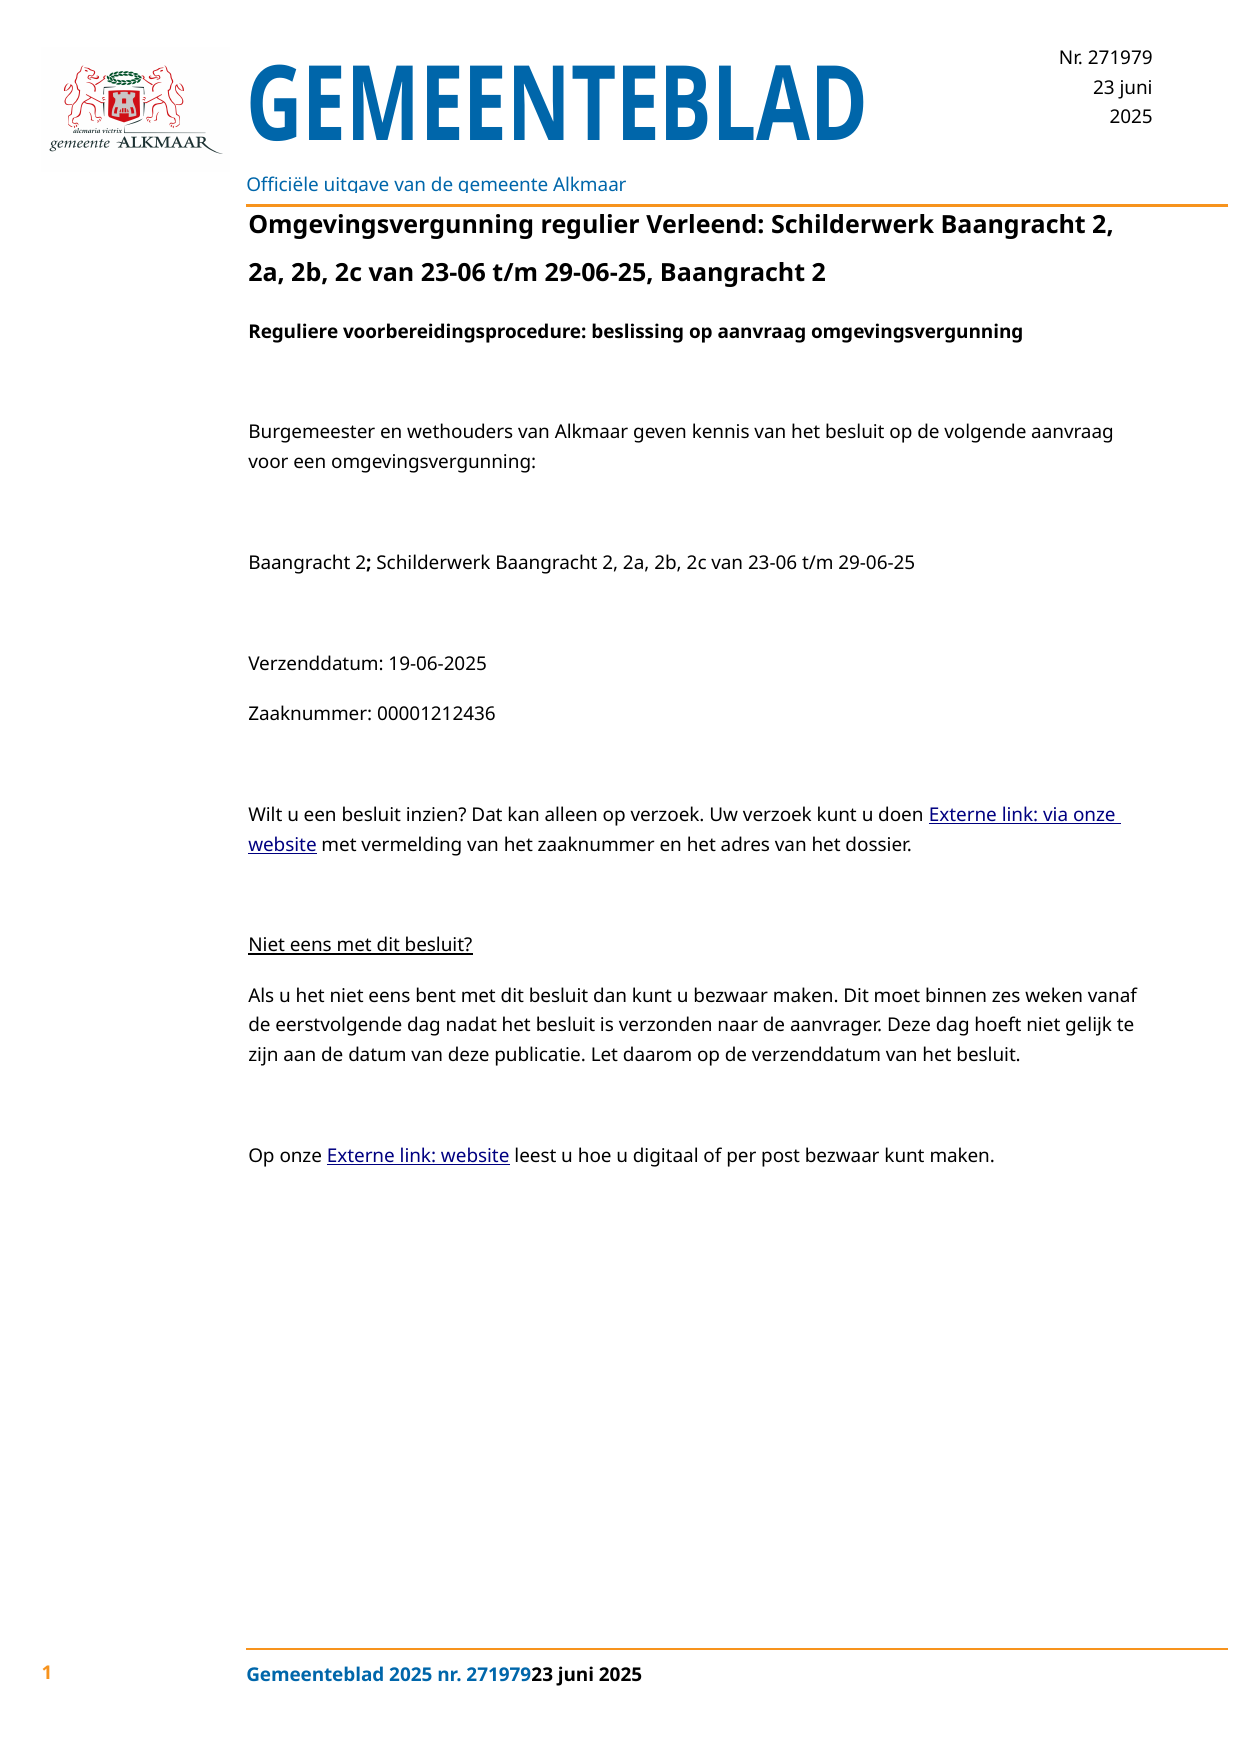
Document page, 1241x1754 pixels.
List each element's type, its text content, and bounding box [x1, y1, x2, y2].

text Als u het niet eens bent met dit besluit dan kunt u bezwaar maken. Dit moet binnen zes weken vanaf de eerstvolgende dag nadat het besluit is verzonden naar de aanvrager. Deze dag hoeft niet gelijk te zijn aan de datum van deze publicatie. Let daarom op de verzenddatum van het besluit. [248, 982, 1152, 1067]
text Op onze Externe link: website leest u hoe u digitaal of per post bezwaar kunt maken. [248, 1142, 1152, 1168]
text Zaaknummer: 00001212436 [248, 700, 1152, 726]
text Burgemeester en wethouders van Alkmaar geven kennis van het besluit op de volgende aanvraag voor een omgevingsvergunning: [248, 419, 1152, 474]
text Baangracht 2; Schilderwerk Baangracht 2, 2a, 2b, 2c van 23-06 t/m 29-06-25 [248, 549, 1152, 575]
text Wilt u een besluit inzien? Dat kan alleen op verzoek. Uw verzoek kunt u doen Externe link: via onze website met vermelding van het zaaknummer en het adres van het dossier. [248, 801, 1152, 857]
text Niet eens met dit besluit? [248, 932, 1152, 957]
picture [41, 47, 231, 172]
text Omgevingsvergunning regulier Verleend: Schilderwerk Baangracht 2, 2a, 2b, 2c van 23-06 t/m 29-06-25, Baangracht 2 [248, 207, 1152, 288]
text Verzenddatum: 19-06-2025 [248, 650, 1152, 676]
text Reguliere voorbereidingsprocedure: beslissing op aanvraag omgevingsvergunning [248, 318, 1152, 344]
